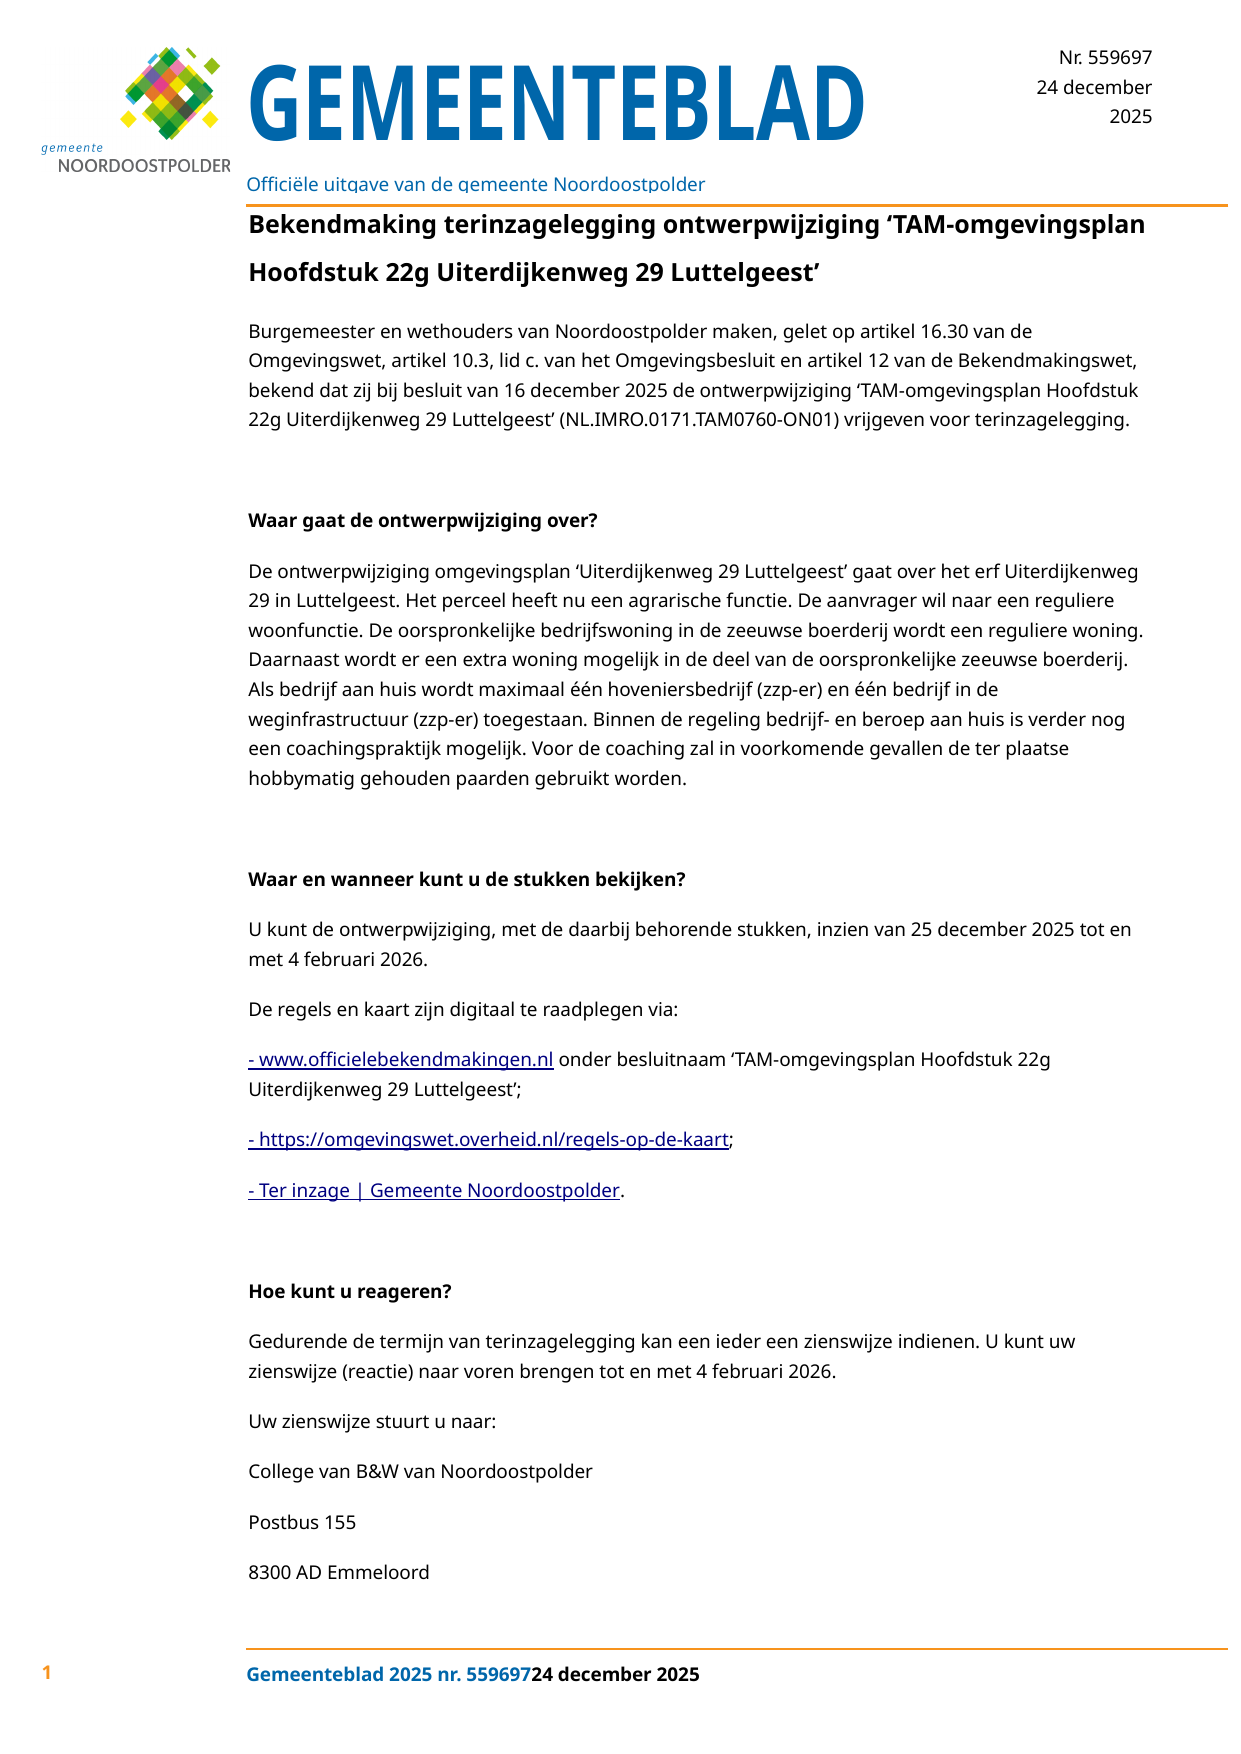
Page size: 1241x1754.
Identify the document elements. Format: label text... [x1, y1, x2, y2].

text Postbus 155 [248, 1509, 1152, 1535]
text Waar gaat de ontwerpwijziging over? [248, 507, 1152, 533]
text U kunt de ontwerpwijziging, met de daarbij behorende stukken, inzien van 25 december 2025 tot en met 4 februari 2026. [248, 916, 1152, 972]
text - Ter inzage | Gemeente Noordoostpolder. [248, 1177, 1152, 1203]
text Hoe kunt u reageren? [248, 1278, 1152, 1304]
text Bekendmaking terinzagelegging ontwerpwijziging ‘TAM-omgevingsplan Hoofdstuk 22g Uiterdijkenweg 29 Luttelgeest’ [248, 207, 1152, 288]
text Uw zienswijze stuurt u naar: [248, 1408, 1152, 1434]
text De regels en kaart zijn digitaal te raadplegen via: [248, 996, 1152, 1022]
text De ontwerpwijziging omgevingsplan ‘Uiterdijkenweg 29 Luttelgeest’ gaat over het erf Uiterdijkenweg 29 in Luttelgeest. Het perceel heeft nu een agrarische functie. De aanvrager wil naar een reguliere woonfunctie. De oorspronkelijke bedrijfswoning in de zeeuwse boerderij wordt een reguliere woning. Daarnaast wordt er een extra woning mogelijk in de deel van de oorspronkelijke zeeuwse boerderij. Als bedrijf aan huis wordt maximaal één hoveniersbedrijf (zzp-er) en één bedrijf in de weginfrastructuur (zzp-er) toegestaan. Binnen de regeling bedrijf- en beroep aan huis is verder nog een coachingspraktijk mogelijk. Voor de coaching zal in voorkomende gevallen de ter plaatse hobbymatig gehouden paarden gebruikt worden. [248, 558, 1152, 791]
text Waar en wanneer kunt u de stukken bekijken? [248, 866, 1152, 892]
text College van B&W van Noordoostpolder [248, 1459, 1152, 1484]
text - https://omgevingswet.overheid.nl/regels-op-de-kaart; [248, 1127, 1152, 1152]
picture [41, 47, 231, 172]
text - www.officielebekendmakingen.nl onder besluitnaam ‘TAM-omgevingsplan Hoofdstuk 22g Uiterdijkenweg 29 Luttelgeest’; [248, 1047, 1152, 1102]
text Burgemeester en wethouders van Noordoostpolder maken, gelet op artikel 16.30 van de Omgevingswet, artikel 10.3, lid c. van het Omgevingsbesluit en artikel 12 van de Bekendmakingswet, bekend dat zij bij besluit van 16 december 2025 de ontwerpwijziging ‘TAM-omgevingsplan Hoofdstuk 22g Uiterdijkenweg 29 Luttelgeest’ (NL.IMRO.0171.TAM0760-ON01) vrijgeven voor terinzagelegging. [248, 318, 1152, 432]
text 8300 AD Emmeloord [248, 1559, 1152, 1585]
text Gedurende de termijn van terinzagelegging kan een ieder een zienswijze indienen. U kunt uw zienswijze (reactie) naar voren brengen tot en met 4 februari 2026. [248, 1328, 1152, 1384]
